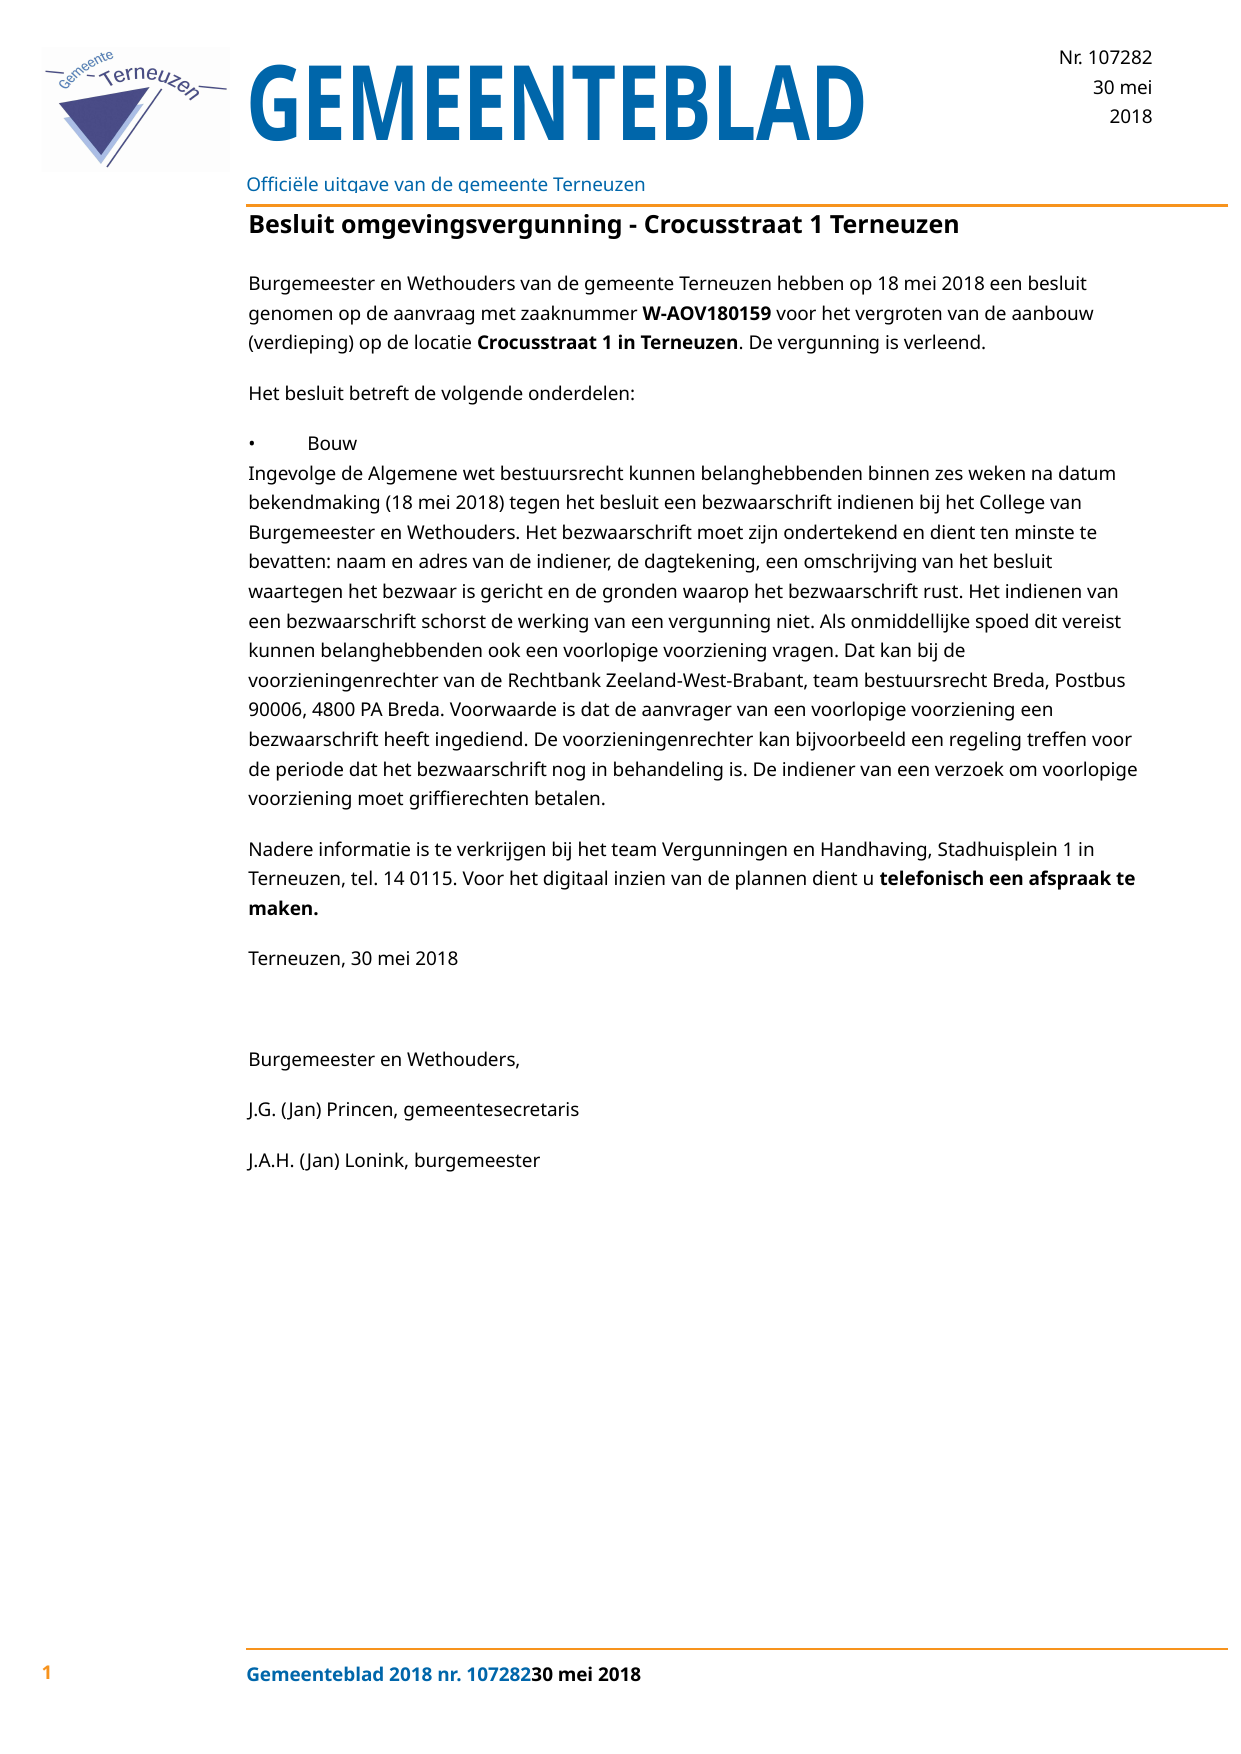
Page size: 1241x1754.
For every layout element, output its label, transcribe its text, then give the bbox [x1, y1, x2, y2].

picture [41, 47, 231, 172]
text Ingevolge de Algemene wet bestuursrecht kunnen belanghebbenden binnen zes weken na datum bekendmaking (18 mei 2018) tegen het besluit een bezwaarschrift indienen bij het College van Burgemeester en Wethouders. Het bezwaarschrift moet zijn ondertekend en dient ten minste te bevatten: naam en adres van de indiener, de dagtekening, een omschrijving van het besluit waartegen het bezwaar is gericht en de gronden waarop het bezwaarschrift rust. Het indienen van een bezwaarschrift schorst de werking van een vergunning niet. Als onmiddellijke spoed dit vereist kunnen belanghebbenden ook een voorlopige voorziening vragen. Dat kan bij de voorzieningenrechter van de Rechtbank Zeeland-West-Brabant, team bestuursrecht Breda, Postbus 90006, 4800 PA Breda. Voorwaarde is dat de aanvrager van een voorlopige voorziening een bezwaarschrift heeft ingediend. De voorzieningenrechter kan bijvoorbeeld een regeling treffen voor de periode dat het bezwaarschrift nog in behandeling is. De indiener van een verzoek om voorlopige voorziening moet griffierechten betalen. [248, 460, 1152, 811]
text Het besluit betreft de volgende onderdelen: [248, 380, 1152, 406]
text Terneuzen, 30 mei 2018 [248, 945, 1152, 971]
text Burgemeester en Wethouders van de gemeente Terneuzen hebben op 18 mei 2018 een besluit genomen op de aanvraag met zaaknummer W-AOV180159 voor het vergroten van de aanbouw (verdieping) op de locatie Crocusstraat 1 in Terneuzen. De vergunning is verleend. [248, 270, 1152, 355]
text Burgemeester en Wethouders, [248, 1046, 1152, 1072]
text J.G. (Jan) Princen, gemeentesecretaris [248, 1097, 1152, 1122]
text Nadere informatie is te verkrijgen bij het team Vergunningen en Handhaving, Stadhuisplein 1 in Terneuzen, tel. 14 0115. Voor het digitaal inzien van de plannen dient u telefonisch een afspraak te maken. [248, 836, 1152, 921]
text J.A.H. (Jan) Lonink, burgemeester [248, 1147, 1152, 1173]
text Besluit omgevingsvergunning - Crocusstraat 1 Terneuzen [248, 207, 1152, 241]
list Bouw [248, 430, 1152, 456]
